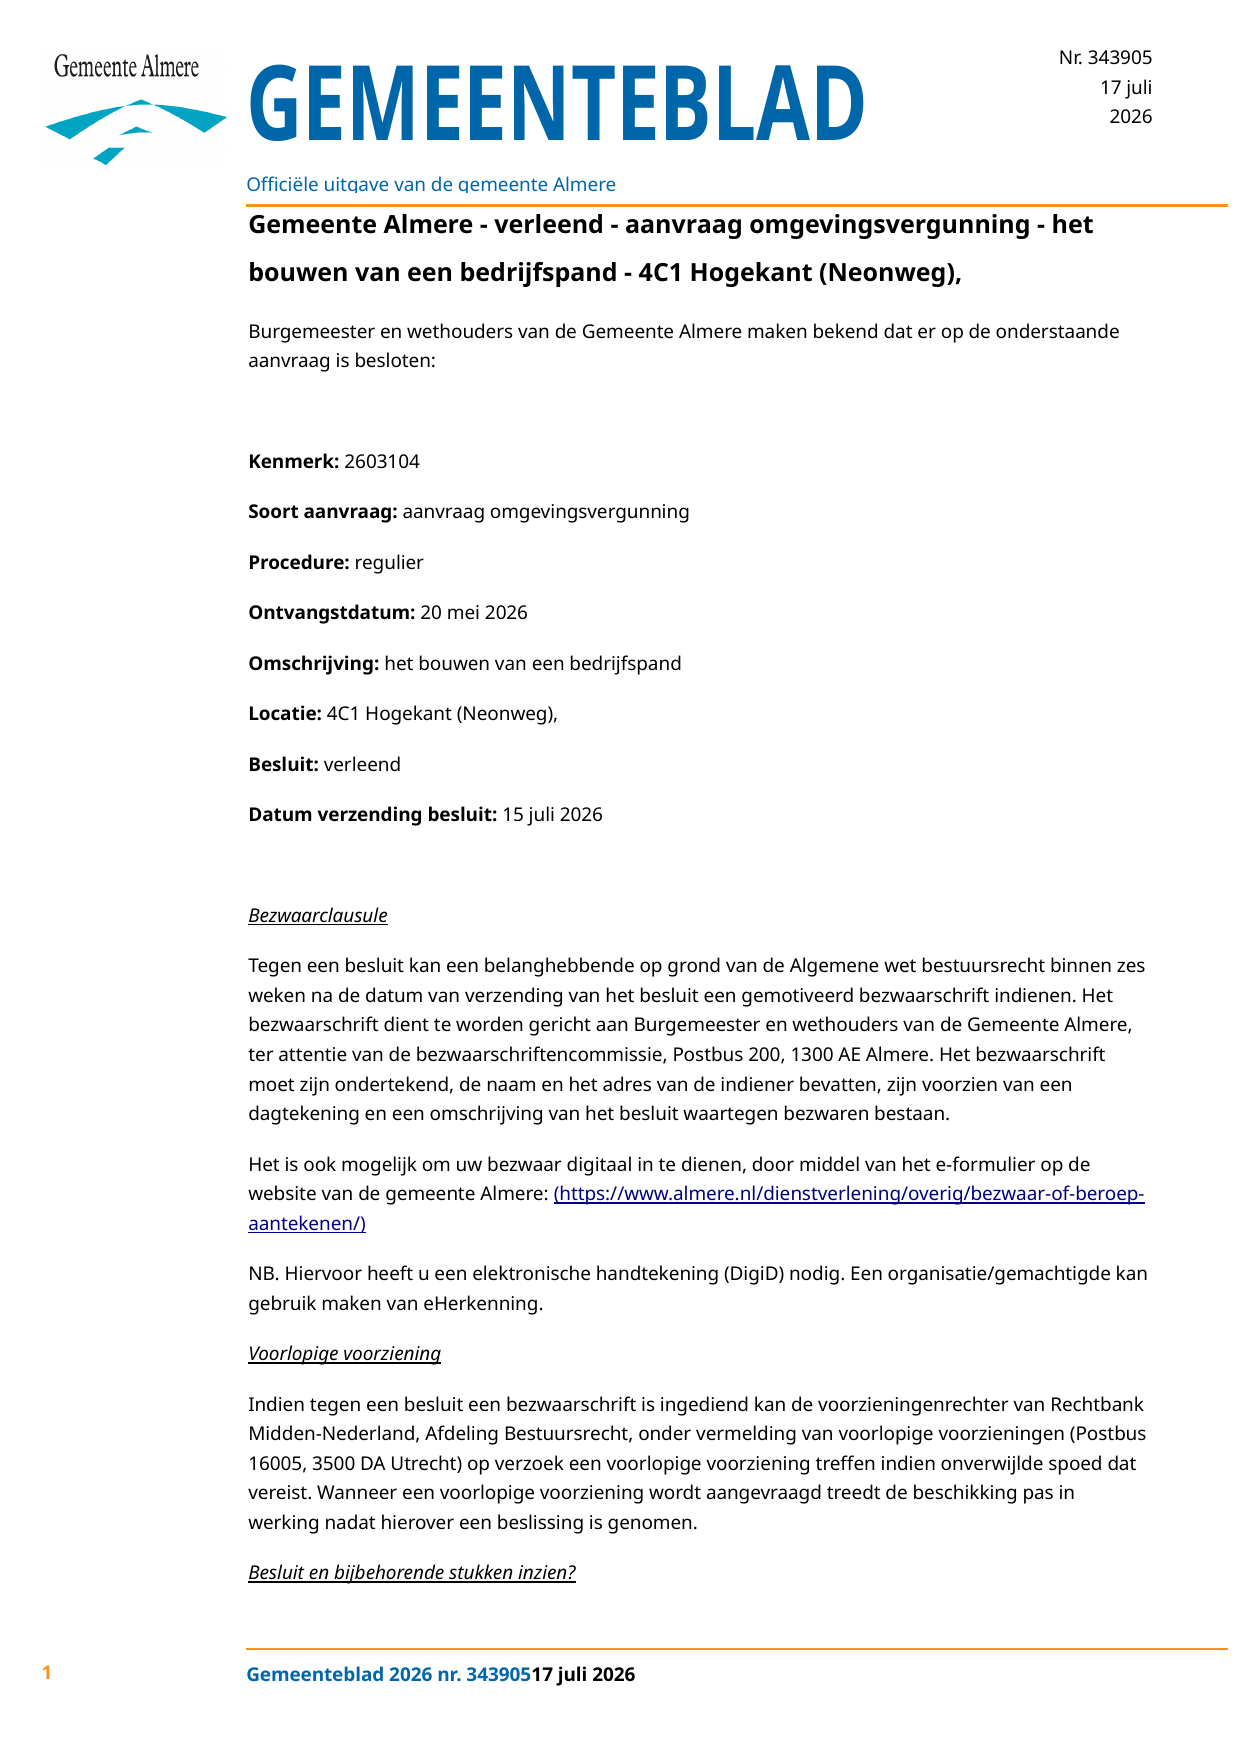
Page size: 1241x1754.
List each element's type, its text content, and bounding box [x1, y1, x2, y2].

text Besluit: verleend [248, 751, 1152, 777]
text Besluit en bijbehorende stukken inzien? [248, 1559, 1152, 1585]
text Procedure: regulier [248, 549, 1152, 575]
text Datum verzending besluit: 15 juli 2026 [248, 801, 1152, 827]
text Het is ook mogelijk om uw bezwaar digitaal in te dienen, door middel van het e-formulier op de website van de gemeente Almere: (https://www.almere.nl/dienstverlening/overig/bezwaar-of-beroep-aantekenen/) [248, 1151, 1152, 1236]
text Locatie: 4C1 Hogekant (Neonweg), [248, 700, 1152, 726]
text Burgemeester en wethouders van de Gemeente Almere maken bekend dat er op de onderstaande aanvraag is besloten: [248, 318, 1152, 373]
text Soort aanvraag: aanvraag omgevingsvergunning [248, 499, 1152, 524]
text Ontvangstdatum: 20 mei 2026 [248, 599, 1152, 625]
text Tegen een besluit kan een belanghebbende op grond van de Algemene wet bestuursrecht binnen zes weken na de datum van verzending van het besluit een gemotiveerd bezwaarschrift indienen. Het bezwaarschrift dient te worden gericht aan Burgemeester en wethouders van de Gemeente Almere, ter attentie van de bezwaarschriftencommissie, Postbus 200, 1300 AE Almere. Het bezwaarschrift moet zijn ondertekend, de naam en het adres van de indiener bevatten, zijn voorzien van een dagtekening en een omschrijving van het besluit waartegen bezwaren bestaan. [248, 952, 1152, 1126]
text NB. Hiervoor heeft u een elektronische handtekening (DigiD) nodig. Een organisatie/gemachtigde kan gebruik maken van eHerkenning. [248, 1260, 1152, 1316]
text Kenmerk: 2603104 [248, 448, 1152, 474]
text Gemeente Almere - verleend - aanvraag omgevingsvergunning - het bouwen van een bedrijfspand - 4C1 Hogekant (Neonweg), [248, 207, 1152, 288]
text Omschrijving: het bouwen van een bedrijfspand [248, 650, 1152, 676]
text Bezwaarclausule [248, 902, 1152, 928]
picture [41, 47, 231, 172]
text Voorlopige voorziening [248, 1340, 1152, 1366]
text Indien tegen een besluit een bezwaarschrift is ingediend kan de voorzieningenrechter van Rechtbank Midden-Nederland, Afdeling Bestuursrecht, onder vermelding van voorlopige voorzieningen (Postbus 16005, 3500 DA Utrecht) op verzoek een voorlopige voorziening treffen indien onverwijlde spoed dat vereist. Wanneer een voorlopige voorziening wordt aangevraagd treedt de beschikking pas in werking nadat hierover een beslissing is genomen. [248, 1391, 1152, 1535]
